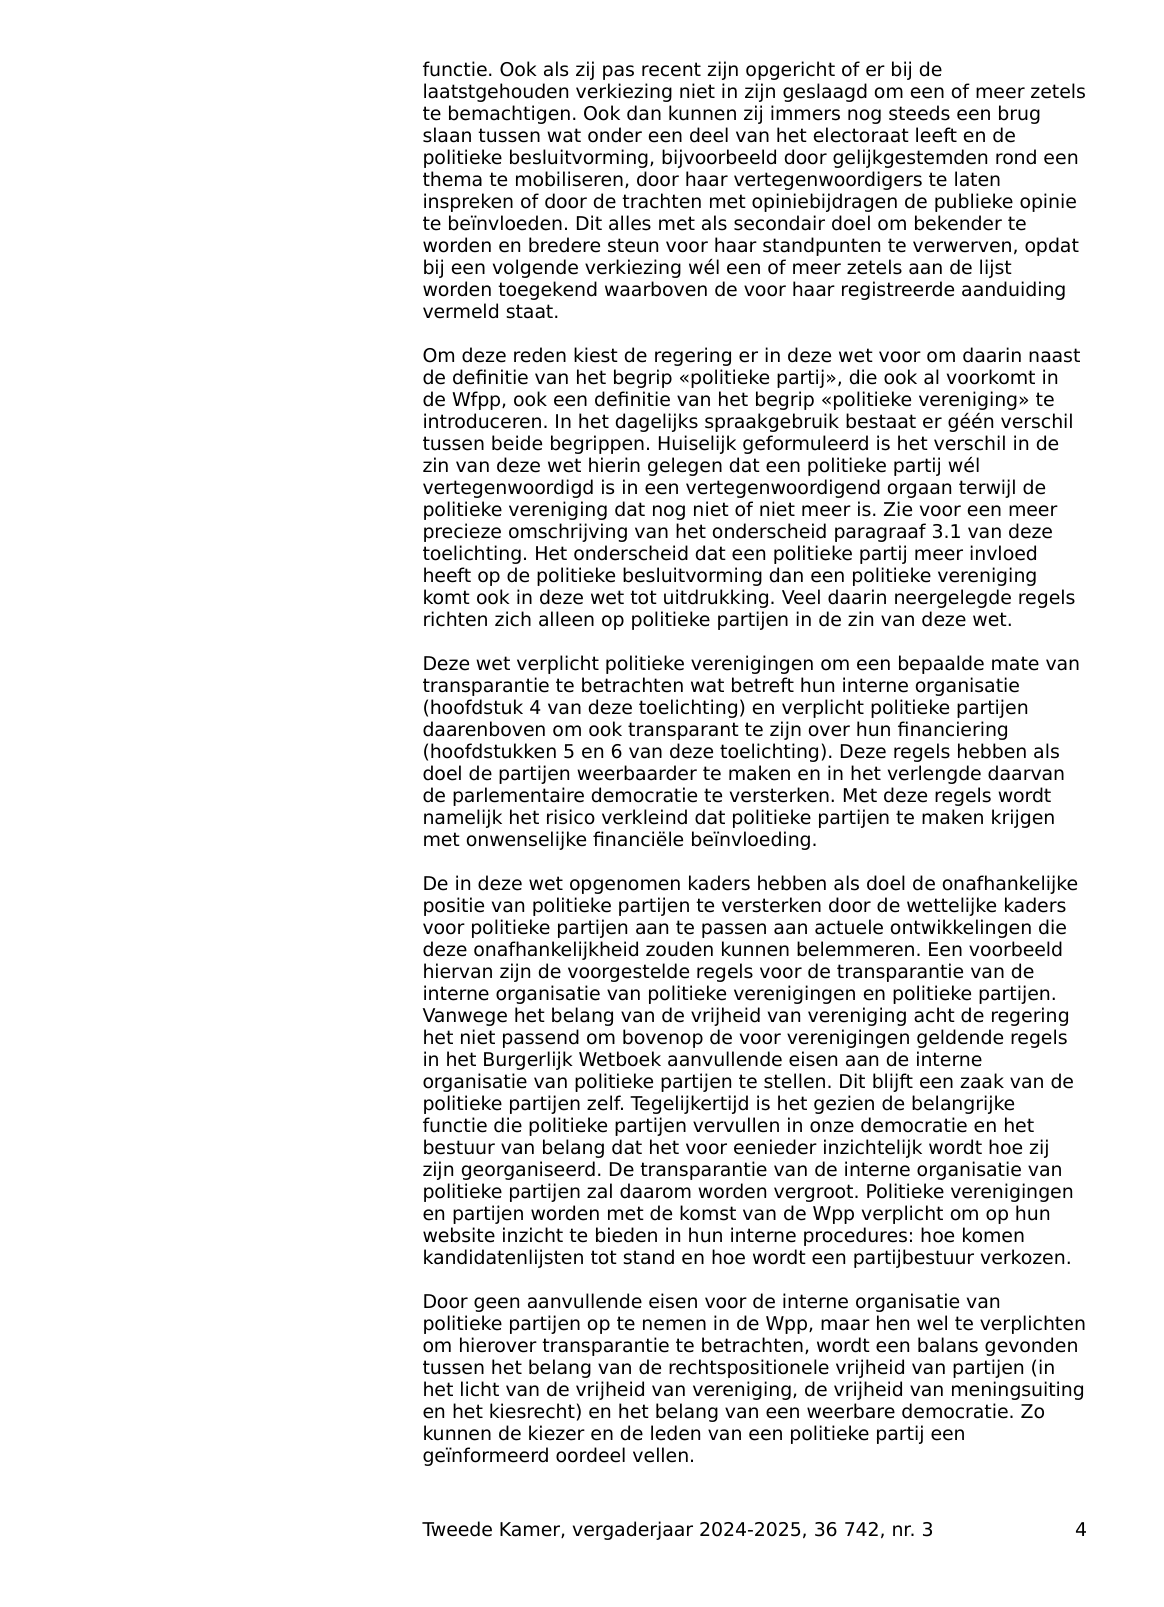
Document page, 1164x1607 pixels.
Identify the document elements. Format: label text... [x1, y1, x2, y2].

text Om deze reden kiest de regering er in deze wet voor om daarin naast de definitie van het begrip «politieke partij», die ook al voorkomt in de Wfpp, ook een definitie van het begrip «politieke vereniging» te introduceren. In het dagelijks spraakgebruik bestaat er géén verschil tussen beide begrippen. Huiselijk geformuleerd is het verschil in de zin van deze wet hierin gelegen dat een politieke partij wél vertegenwoordigd is in een vertegenwoordigend orgaan terwijl de politieke vereniging dat nog niet of niet meer is. Zie voor een meer precieze omschrijving van het onderscheid paragraaf 3.1 van deze toelichting. Het onderscheid dat een politieke partij meer invloed heeft op de politieke besluitvorming dan een politieke vereniging komt ook in deze wet tot uitdrukking. Veel daarin neergelegde regels richten zich alleen op politieke partijen in de zin van deze wet. [422, 345, 1087, 631]
text Deze wet verplicht politieke verenigingen om een bepaalde mate van transparantie te betrachten wat betreft hun interne organisatie (hoofdstuk 4 van deze toelichting) en verplicht politieke partijen daarenboven om ook transparant te zijn over hun financiering (hoofdstukken 5 en 6 van deze toelichting). Deze regels hebben als doel de partijen weerbaarder te maken en in het verlengde daarvan de parlementaire democratie te versterken. Met deze regels wordt namelijk het risico verkleind dat politieke partijen te maken krijgen met onwenselijke financiële beïnvloeding. [422, 653, 1087, 851]
text Door geen aanvullende eisen voor de interne organisatie van politieke partijen op te nemen in de Wpp, maar hen wel te verplichten om hierover transparantie te betrachten, wordt een balans gevonden tussen het belang van de rechtspositionele vrijheid van partijen (in het licht van de vrijheid van vereniging, de vrijheid van meningsuiting en het kiesrecht) en het belang van een weerbare democratie. Zo kunnen de kiezer en de leden van een politieke partij een geïnformeerd oordeel vellen. [422, 1291, 1087, 1467]
text functie. Ook als zij pas recent zijn opgericht of er bij de laatstgehouden verkiezing niet in zijn geslaagd om een of meer zetels te bemachtigen. Ook dan kunnen zij immers nog steeds een brug slaan tussen wat onder een deel van het electoraat leeft en de politieke besluitvorming, bijvoorbeeld door gelijkgestemden rond een thema te mobiliseren, door haar vertegenwoordigers te laten inspreken of door de trachten met opiniebijdragen de publieke opinie te beïnvloeden. Dit alles met als secondair doel om bekender te worden en bredere steun voor haar standpunten te verwerven, opdat bij een volgende verkiezing wél een of meer zetels aan de lijst worden toegekend waarboven de voor haar registreerde aanduiding vermeld staat. [422, 59, 1087, 323]
text De in deze wet opgenomen kaders hebben als doel de onafhankelijke positie van politieke partijen te versterken door de wettelijke kaders voor politieke partijen aan te passen aan actuele ontwikkelingen die deze onafhankelijkheid zouden kunnen belemmeren. Een voorbeeld hiervan zijn de voorgestelde regels voor de transparantie van de interne organisatie van politieke verenigingen en politieke partijen. Vanwege het belang van de vrijheid van vereniging acht de regering het niet passend om bovenop de voor verenigingen geldende regels in het Burgerlijk Wetboek aanvullende eisen aan de interne organisatie van politieke partijen te stellen. Dit blijft een zaak van de politieke partijen zelf. Tegelijkertijd is het gezien de belangrijke functie die politieke partijen vervullen in onze democratie en het bestuur van belang dat het voor eenieder inzichtelijk wordt hoe zij zijn georganiseerd. De transparantie van de interne organisatie van politieke partijen zal daarom worden vergroot. Politieke verenigingen en partijen worden met de komst van de Wpp verplicht om op hun website inzicht te bieden in hun interne procedures: hoe komen kandidatenlijsten tot stand en hoe wordt een partijbestuur verkozen. [422, 873, 1087, 1268]
